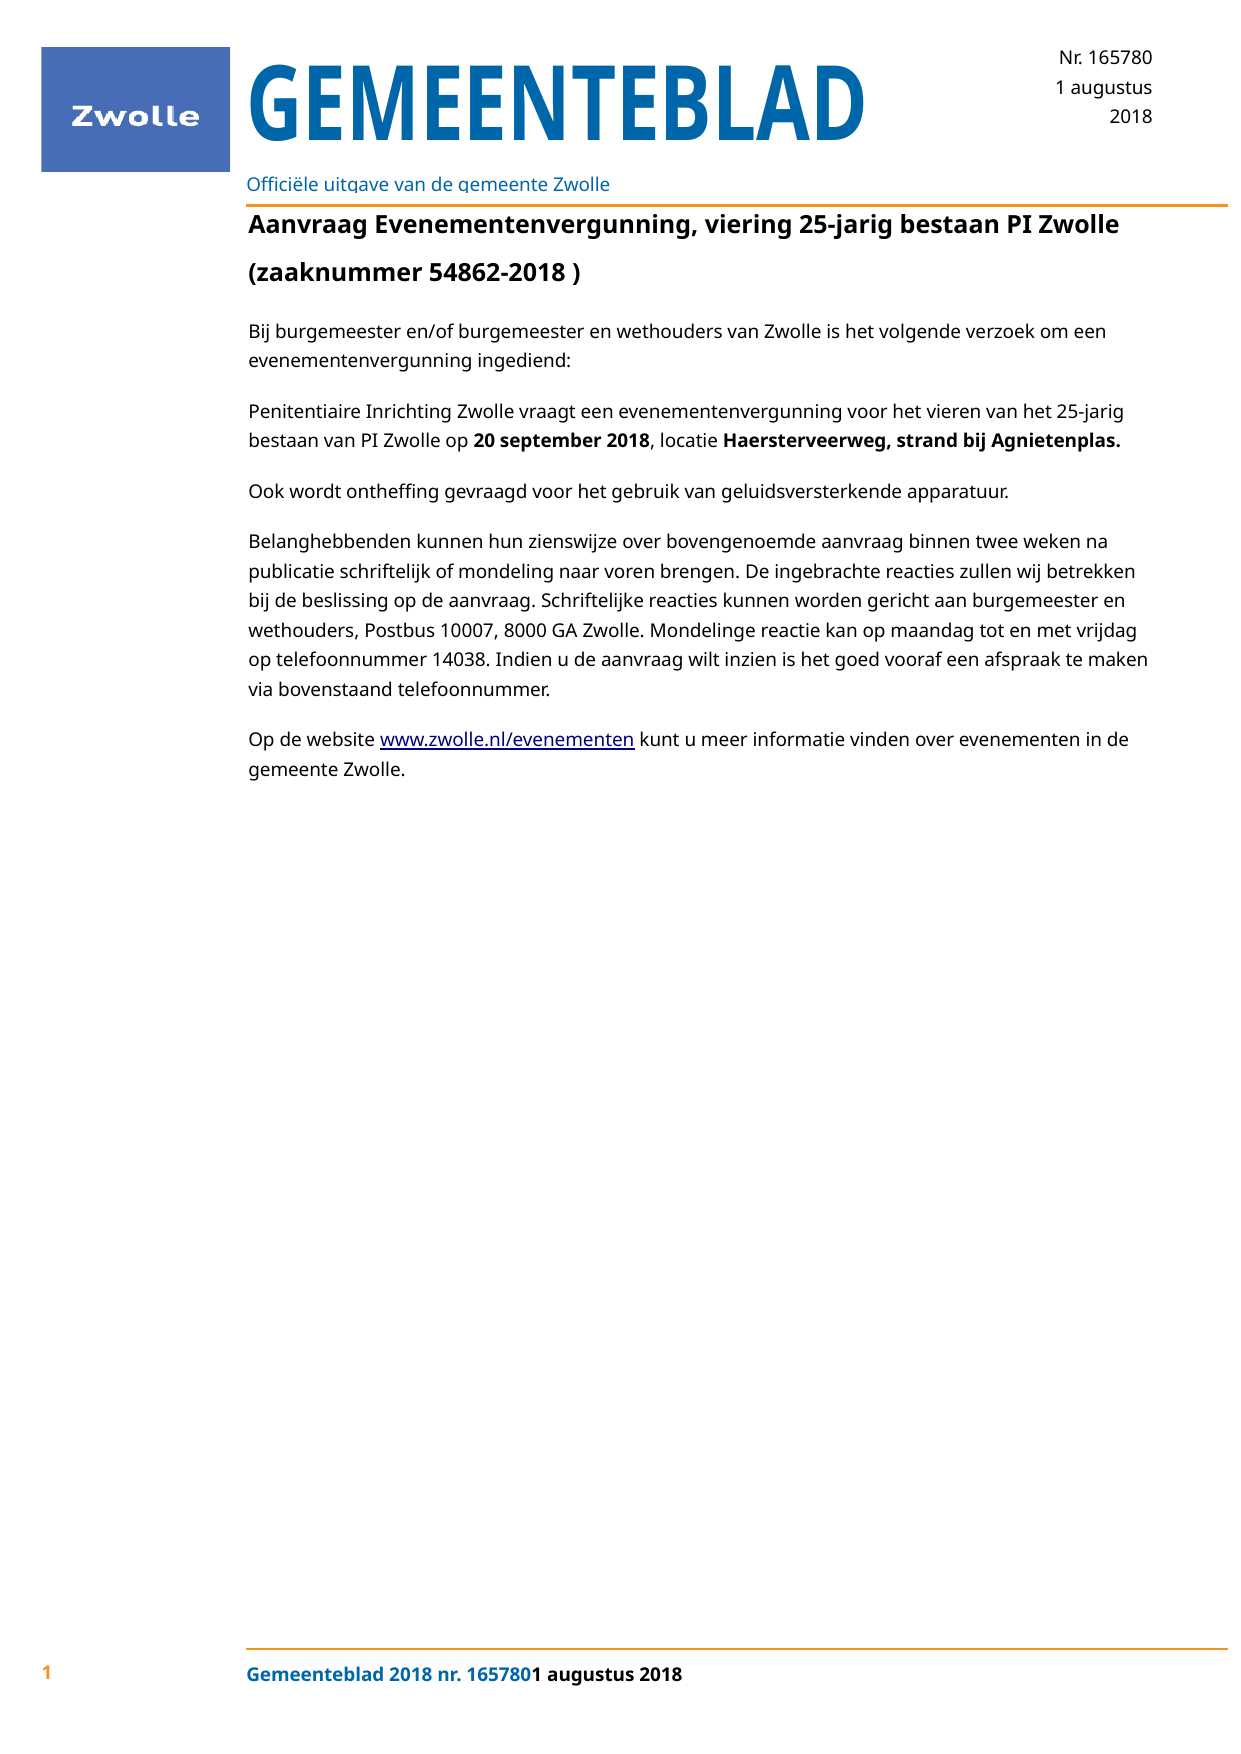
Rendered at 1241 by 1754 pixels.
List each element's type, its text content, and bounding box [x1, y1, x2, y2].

picture [41, 47, 231, 172]
text Penitentiaire Inrichting Zwolle vraagt een evenementenvergunning voor het vieren van het 25-jarig bestaan van PI Zwolle op 20 september 2018, locatie Haersterveerweg, strand bij Agnietenplas. [248, 398, 1152, 453]
text Op de website www.zwolle.nl/evenementen kunt u meer informatie vinden over evenementen in de gemeente Zwolle. [248, 727, 1152, 782]
text Ook wordt ontheffing gevraagd voor het gebruik van geluidsversterkende apparatuur. [248, 478, 1152, 504]
text Bij burgemeester en/of burgemeester en wethouders van Zwolle is het volgende verzoek om een evenementenvergunning ingediend: [248, 318, 1152, 373]
text Belanghebbenden kunnen hun zienswijze over bovengenoemde aanvraag binnen twee weken na publicatie schriftelijk of mondeling naar voren brengen. De ingebrachte reacties zullen wij betrekken bij de beslissing op de aanvraag. Schriftelijke reacties kunnen worden gericht aan burgemeester en wethouders, Postbus 10007, 8000 GA Zwolle. Mondelinge reactie kan op maandag tot en met vrijdag op telefoonnummer 14038. Indien u de aanvraag wilt inzien is het goed vooraf een afspraak te maken via bovenstaand telefoonnummer. [248, 528, 1152, 702]
text Aanvraag Evenementenvergunning, viering 25-jarig bestaan PI Zwolle (zaaknummer 54862-2018 ) [248, 207, 1152, 288]
